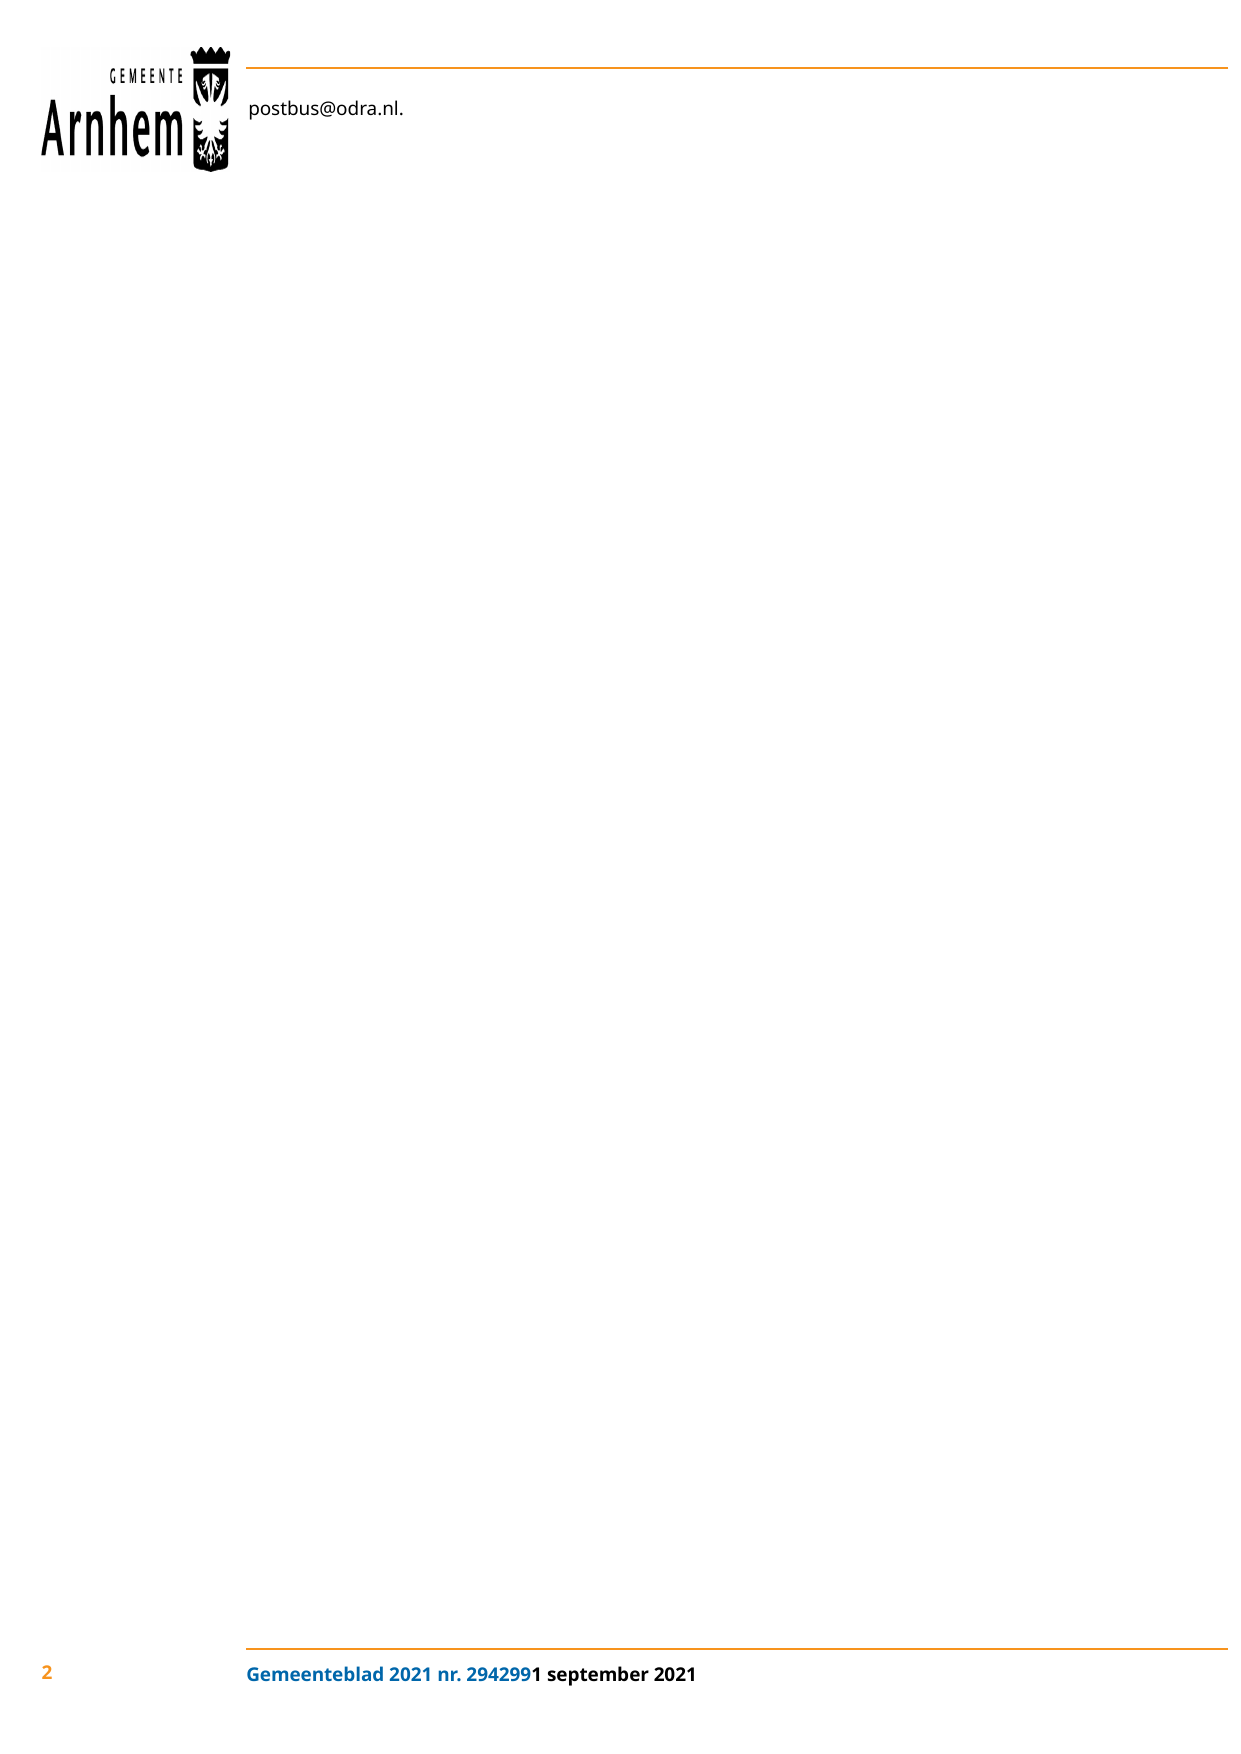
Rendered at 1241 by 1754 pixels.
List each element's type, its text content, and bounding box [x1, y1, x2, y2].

picture [41, 47, 231, 172]
text postbus@odra.nl. [248, 95, 1152, 121]
